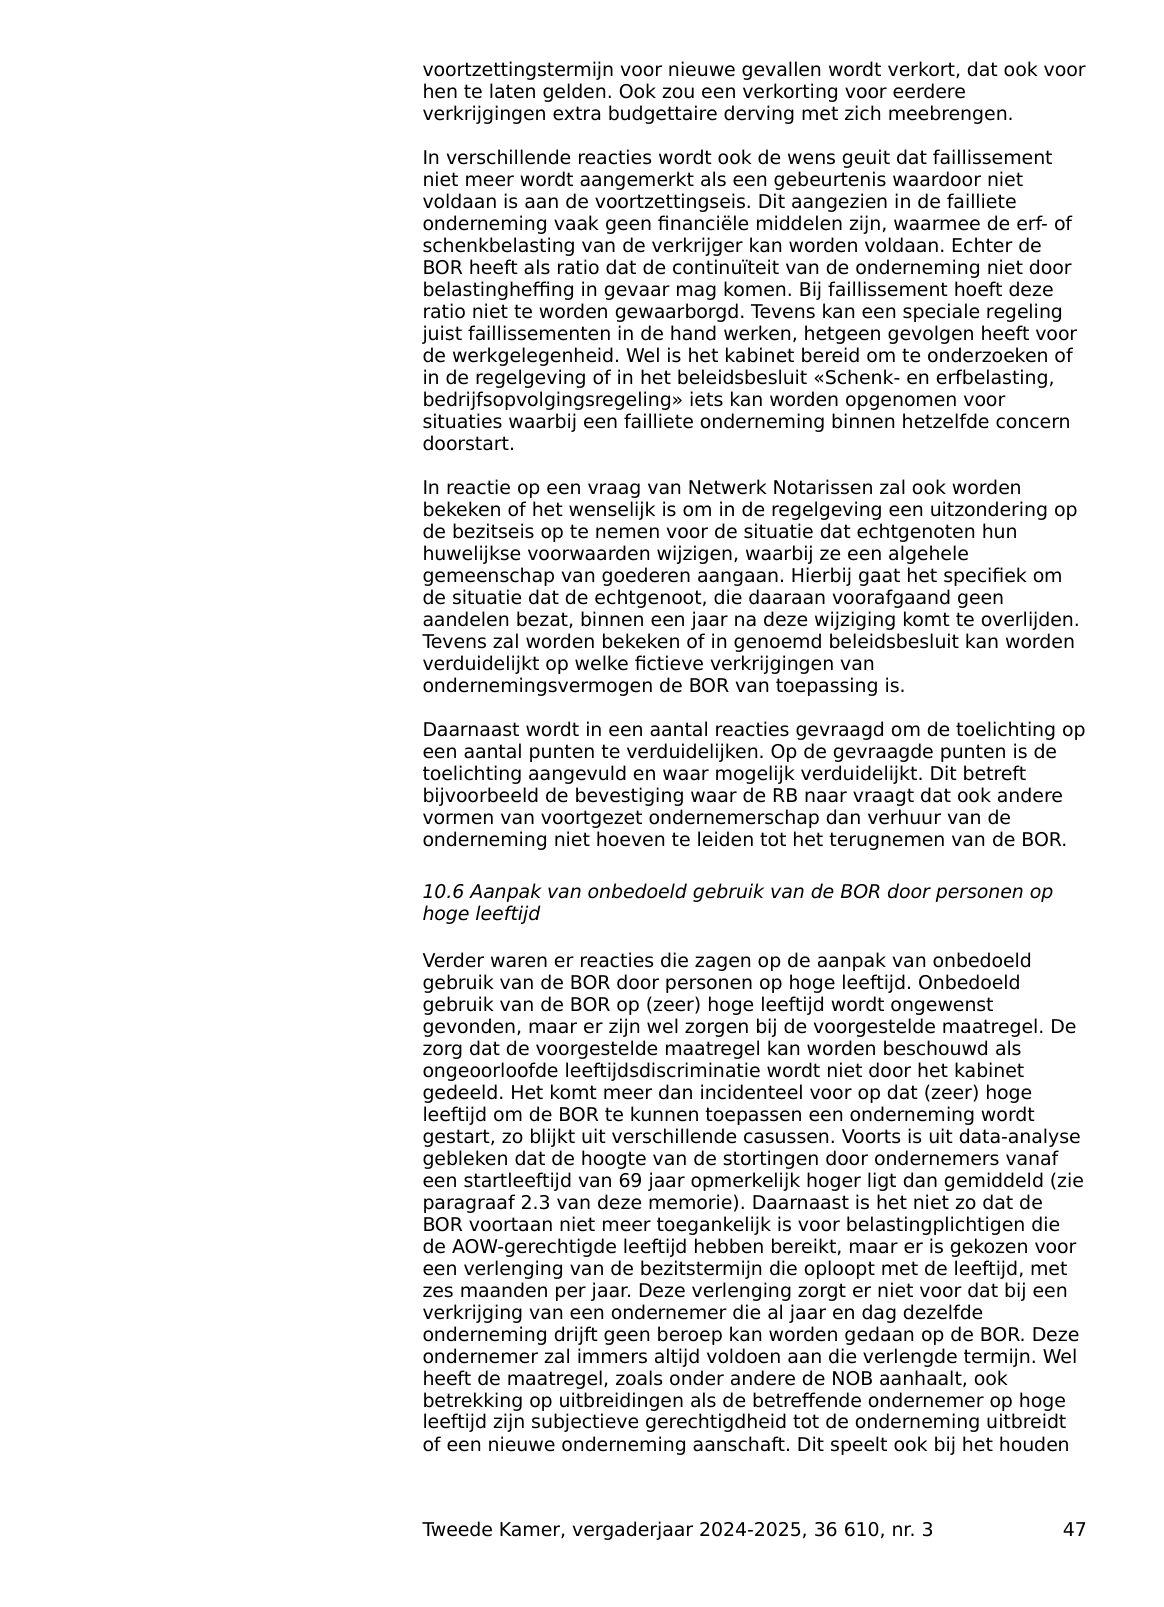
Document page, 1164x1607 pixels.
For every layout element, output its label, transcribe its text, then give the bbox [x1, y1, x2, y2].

text In verschillende reacties wordt ook de wens geuit dat faillissement niet meer wordt aangemerkt als een gebeurtenis waardoor niet voldaan is aan de voortzettingseis. Dit aangezien in de failliete onderneming vaak geen financiële middelen zijn, waarmee de erf- of schenkbelasting van de verkrijger kan worden voldaan. Echter de BOR heeft als ratio dat de continuïteit van de onderneming niet door belastingheffing in gevaar mag komen. Bij faillissement hoeft deze ratio niet te worden gewaarborgd. Tevens kan een speciale regeling juist faillissementen in de hand werken, hetgeen gevolgen heeft voor de werkgelegenheid. Wel is het kabinet bereid om te onderzoeken of in de regelgeving of in het beleidsbesluit «Schenk- en erfbelasting, bedrijfsopvolgingsregeling» iets kan worden opgenomen voor situaties waarbij een failliete onderneming binnen hetzelfde concern doorstart. [422, 147, 1087, 455]
subtitle 10.6 Aanpak van onbedoeld gebruik van de BOR door personen op hoge leeftijd [422, 881, 1087, 925]
text Daarnaast wordt in een aantal reacties gevraagd om de toelichting op een aantal punten te verduidelijken. Op de gevraagde punten is de toelichting aangevuld en waar mogelijk verduidelijkt. Dit betreft bijvoorbeeld de bevestiging waar de RB naar vraagt dat ook andere vormen van voortgezet ondernemerschap dan verhuur van de onderneming niet hoeven te leiden tot het terugnemen van de BOR. [422, 719, 1087, 851]
text In reactie op een vraag van Netwerk Notarissen zal ook worden bekeken of het wenselijk is om in de regelgeving een uitzondering op de bezitseis op te nemen voor de situatie dat echtgenoten hun huwelijkse voorwaarden wijzigen, waarbij ze een algehele gemeenschap van goederen aangaan. Hierbij gaat het specifiek om de situatie dat de echtgenoot, die daaraan voorafgaand geen aandelen bezat, binnen een jaar na deze wijziging komt te overlijden. Tevens zal worden bekeken of in genoemd beleidsbesluit kan worden verduidelijkt op welke fictieve verkrijgingen van ondernemingsvermogen de BOR van toepassing is. [422, 477, 1087, 697]
text voortzettingstermijn voor nieuwe gevallen wordt verkort, dat ook voor hen te laten gelden. Ook zou een verkorting voor eerdere verkrijgingen extra budgettaire derving met zich meebrengen. [422, 59, 1087, 125]
text Verder waren er reacties die zagen op de aanpak van onbedoeld gebruik van de BOR door personen op hoge leeftijd. Onbedoeld gebruik van de BOR op (zeer) hoge leeftijd wordt ongewenst gevonden, maar er zijn wel zorgen bij de voorgestelde maatregel. De zorg dat de voorgestelde maatregel kan worden beschouwd als ongeoorloofde leeftijdsdiscriminatie wordt niet door het kabinet gedeeld. Het komt meer dan incidenteel voor op dat (zeer) hoge leeftijd om de BOR te kunnen toepassen een onderneming wordt gestart, zo blijkt uit verschillende casussen. Voorts is uit data-analyse gebleken dat de hoogte van de stortingen door ondernemers vanaf een startleeftijd van 69 jaar opmerkelijk hoger ligt dan gemiddeld (zie paragraaf 2.3 van deze memorie). Daarnaast is het niet zo dat de BOR voortaan niet meer toegankelijk is voor belastingplichtigen die de AOW-gerechtigde leeftijd hebben bereikt, maar er is gekozen voor een verlenging van de bezitstermijn die oploopt met de leeftijd, met zes maanden per jaar. Deze verlenging zorgt er niet voor dat bij een verkrijging van een ondernemer die al jaar en dag dezelfde onderneming drijft geen beroep kan worden gedaan op de BOR. Deze ondernemer zal immers altijd voldoen aan die verlengde termijn. Wel heeft de maatregel, zoals onder andere de NOB aanhaalt, ook betrekking op uitbreidingen als de betreffende ondernemer op hoge leeftijd zijn subjectieve gerechtigdheid tot de onderneming uitbreidt of een nieuwe onderneming aanschaft. Dit speelt ook bij het houden [422, 950, 1087, 1455]
